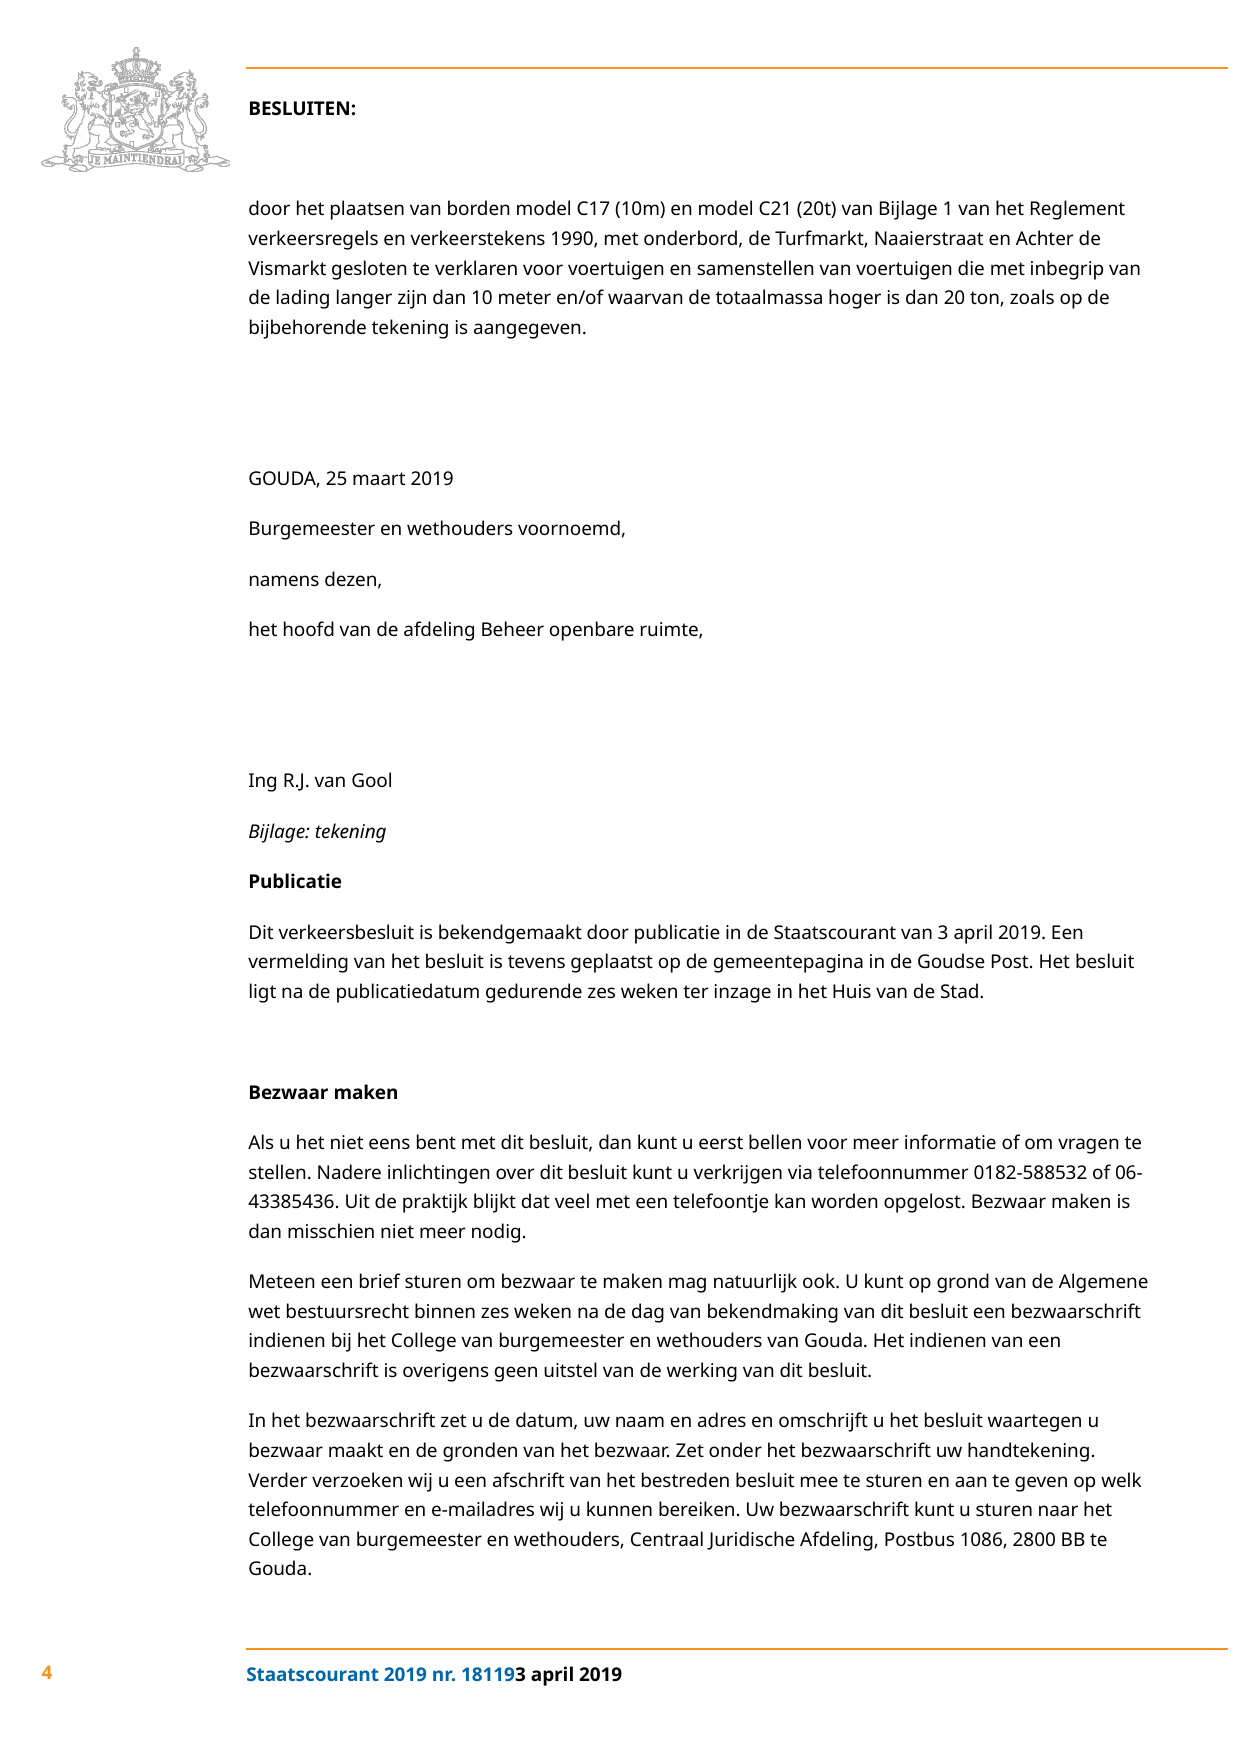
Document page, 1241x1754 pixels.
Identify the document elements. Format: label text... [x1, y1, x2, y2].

picture [41, 47, 231, 172]
text In het bezwaarschrift zet u de datum, uw naam en adres en omschrijft u het besluit waartegen u bezwaar maakt en de gronden van het bezwaar. Zet onder het bezwaarschrift uw handtekening. Verder verzoeken wij u een afschrift van het bestreden besluit mee te sturen en aan te geven op welk telefoonnummer en e-mailadres wij u kunnen bereiken. Uw bezwaarschrift kunt u sturen naar het College van burgemeester en wethouders, Centraal Juridische Afdeling, Postbus 1086, 2800 BB te Gouda. [248, 1408, 1152, 1581]
text het hoofd van de afdeling Beheer openbare ruimte, [248, 616, 1152, 642]
text GOUDA, 25 maart 2019 [248, 465, 1152, 491]
text door het plaatsen van borden model C17 (10m) en model C21 (20t) van Bijlage 1 van het Reglement verkeersregels en verkeerstekens 1990, met onderbord, de Turfmarkt, Naaierstraat en Achter de Vismarkt gesloten te verklaren voor voertuigen en samenstellen van voertuigen die met inbegrip van de lading langer zijn dan 10 meter en/of waarvan de totaalmassa hoger is dan 20 ton, zoals op de bijbehorende tekening is aangegeven. [248, 196, 1152, 340]
text Bijlage: tekening [248, 818, 1152, 844]
text Ing R.J. van Gool [248, 768, 1152, 793]
text BESLUITEN: [248, 95, 1152, 121]
text Dit verkeersbesluit is bekendgemaakt door publicatie in de Staatscourant van 3 april 2019. Een vermelding van het besluit is tevens geplaatst op de gemeentepagina in de Goudse Post. Het besluit ligt na de publicatiedatum gedurende zes weken ter inzage in het Huis van de Stad. [248, 919, 1152, 1004]
text Meteen een brief sturen om bezwaar te maken mag natuurlijk ook. U kunt op grond van de Algemene wet bestuursrecht binnen zes weken na de dag van bekendmaking van dit besluit een bezwaarschrift indienen bij het College van burgemeester en wethouders van Gouda. Het indienen van een bezwaarschrift is overigens geen uitstel van de werking van dit besluit. [248, 1268, 1152, 1383]
text Publicatie [248, 868, 1152, 894]
text Als u het niet eens bent met dit besluit, dan kunt u eerst bellen voor meer informatie of om vragen te stellen. Nadere inlichtingen over dit besluit kunt u verkrijgen via telefoonnummer 0182-588532 of 06-43385436. Uit de praktijk blijkt dat veel met een telefoontje kan worden opgelost. Bezwaar maken is dan misschien niet meer nodig. [248, 1129, 1152, 1244]
text namens dezen, [248, 566, 1152, 592]
text Burgemeester en wethouders voornoemd, [248, 516, 1152, 541]
text Bezwaar maken [248, 1079, 1152, 1105]
